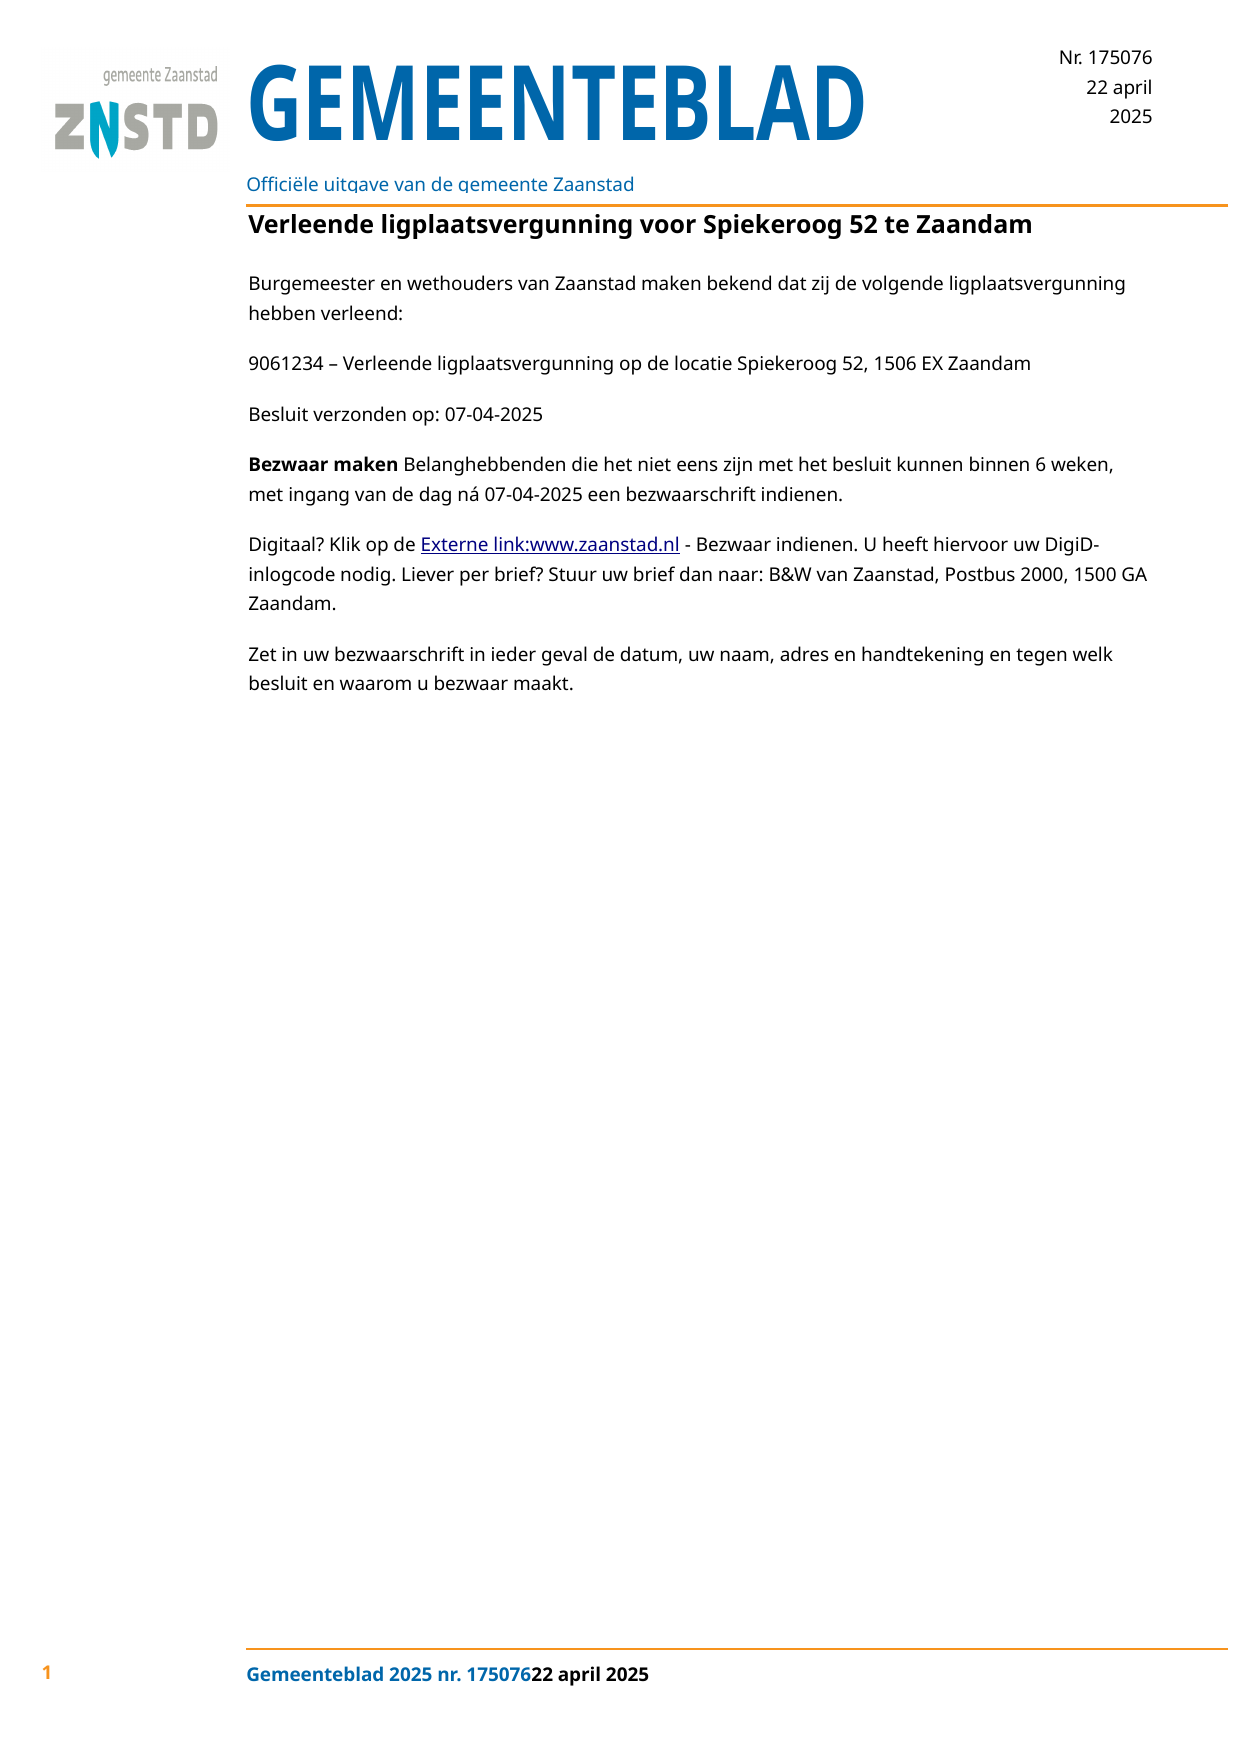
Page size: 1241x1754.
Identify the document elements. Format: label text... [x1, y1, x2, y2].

picture [41, 47, 231, 172]
text Digitaal? Klik op de Externe link:www.zaanstad.nl - Bezwaar indienen. U heeft hiervoor uw DigiD-inlogcode nodig. Liever per brief? Stuur uw brief dan naar: B&W van Zaanstad, Postbus 2000, 1500 GA Zaandam. [248, 531, 1152, 616]
text Bezwaar maken Belanghebbenden die het niet eens zijn met het besluit kunnen binnen 6 weken, met ingang van de dag ná 07-04-2025 een bezwaarschrift indienen. [248, 451, 1152, 506]
text Verleende ligplaatsvergunning voor Spiekeroog 52 te Zaandam [248, 207, 1152, 241]
text Burgemeester en wethouders van Zaanstad maken bekend dat zij de volgende ligplaatsvergunning hebben verleend: [248, 270, 1152, 326]
text Besluit verzonden op: 07-04-2025 [248, 401, 1152, 426]
text 9061234 – Verleende ligplaatsvergunning op de locatie Spiekeroog 52, 1506 EX Zaandam [248, 350, 1152, 376]
text Zet in uw bezwaarschrift in ieder geval de datum, uw naam, adres en handtekening en tegen welk besluit en waarom u bezwaar maakt. [248, 641, 1152, 696]
